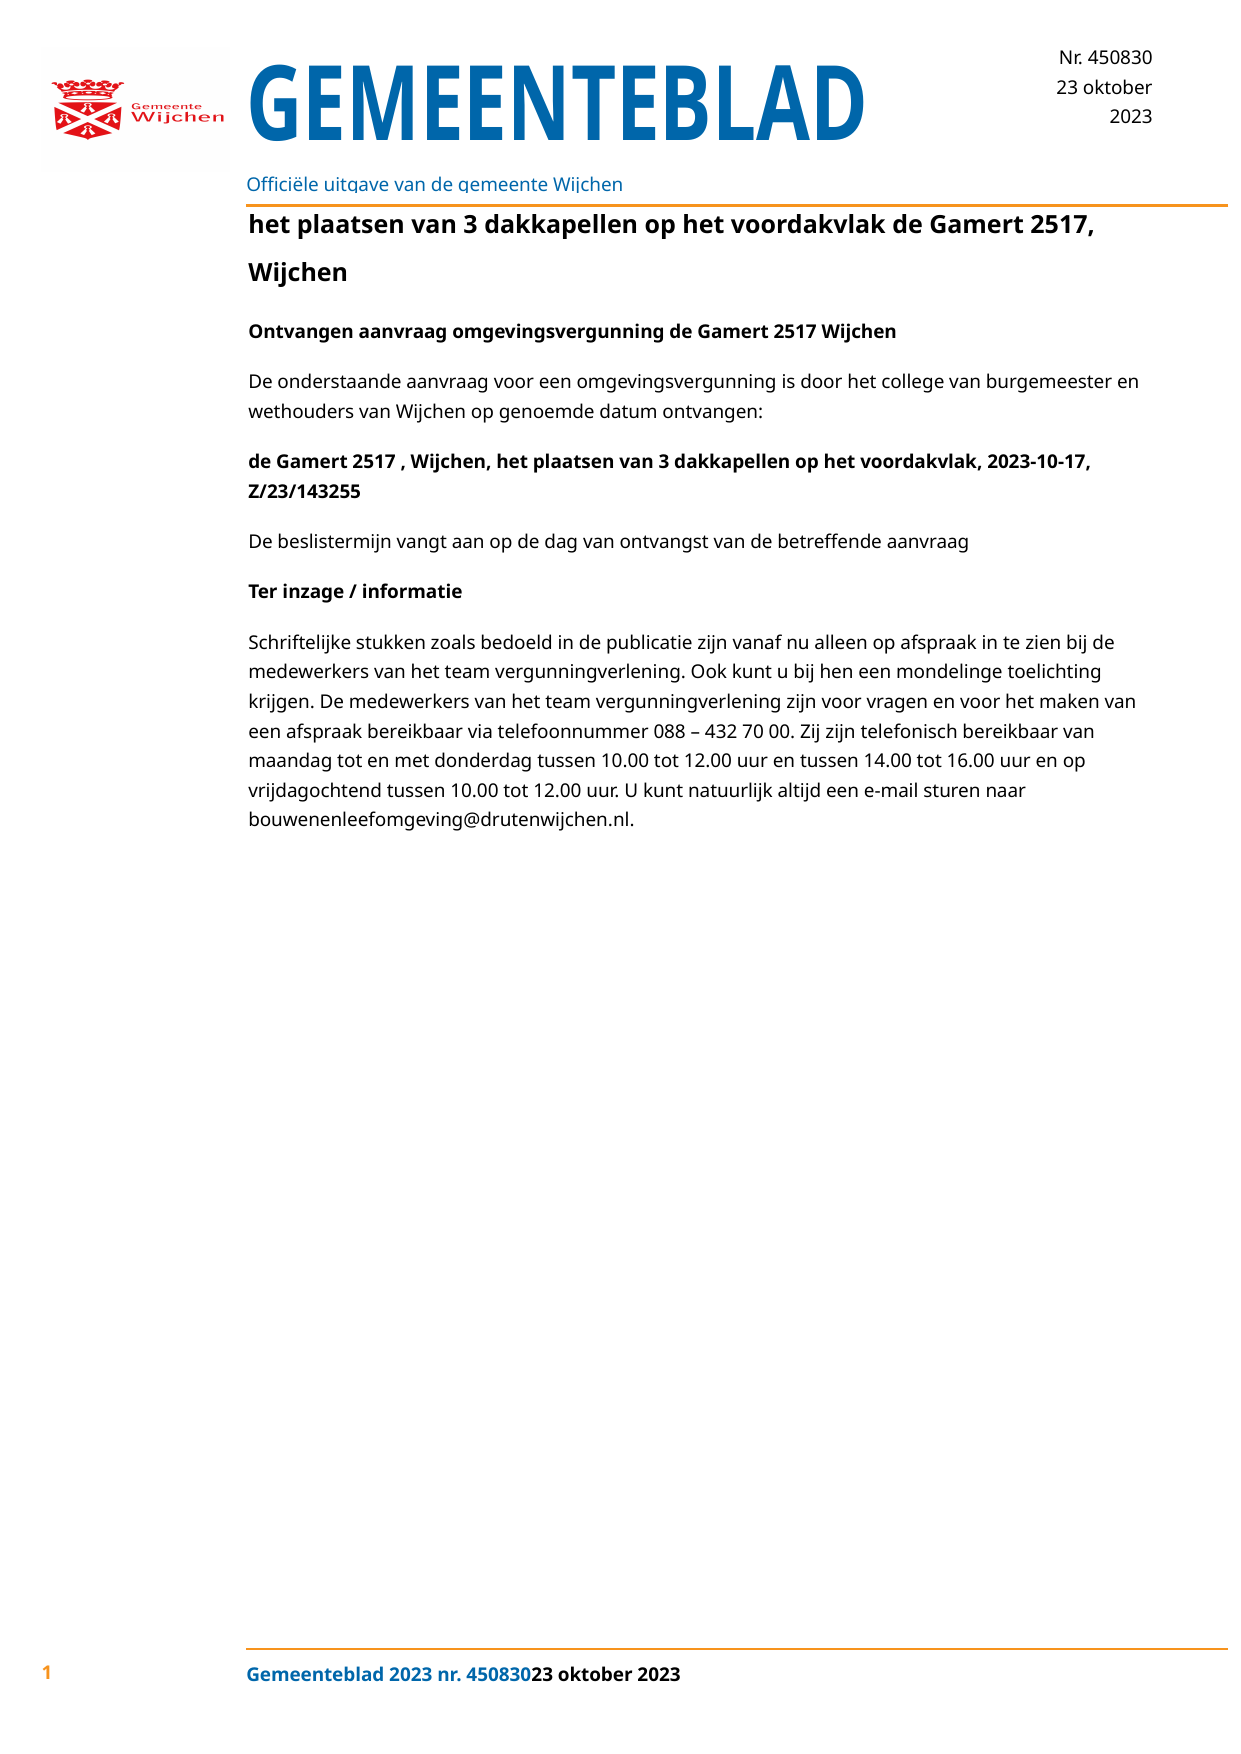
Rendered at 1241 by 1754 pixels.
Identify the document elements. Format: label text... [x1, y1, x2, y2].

text Ter inzage / informatie [248, 579, 1152, 604]
text het plaatsen van 3 dakkapellen op het voordakvlak de Gamert 2517, Wijchen [248, 207, 1152, 288]
picture [41, 47, 231, 172]
text Schriftelijke stukken zoals bedoeld in de publicatie zijn vanaf nu alleen op afspraak in te zien bij de medewerkers van het team vergunningverlening. Ook kunt u bij hen een mondelinge toelichting krijgen. De medewerkers van het team vergunningverlening zijn voor vragen en voor het maken van een afspraak bereikbaar via telefoonnummer 088 – 432 70 00. Zij zijn telefonisch bereikbaar van maandag tot en met donderdag tussen 10.00 tot 12.00 uur en tussen 14.00 tot 16.00 uur en op vrijdagochtend tussen 10.00 tot 12.00 uur. U kunt natuurlijk altijd een e-mail sturen naar bouwenenleefomgeving@drutenwijchen.nl. [248, 629, 1152, 832]
text De onderstaande aanvraag voor een omgevingsvergunning is door het college van burgemeester en wethouders van Wijchen op genoemde datum ontvangen: [248, 368, 1152, 424]
text De beslistermijn vangt aan op de dag van ontvangst van de betreffende aanvraag [248, 528, 1152, 554]
text de Gamert 2517 , Wijchen, het plaatsen van 3 dakkapellen op het voordakvlak, 2023-10-17, Z/23/143255 [248, 448, 1152, 504]
text Ontvangen aanvraag omgevingsvergunning de Gamert 2517 Wijchen [248, 318, 1152, 344]
